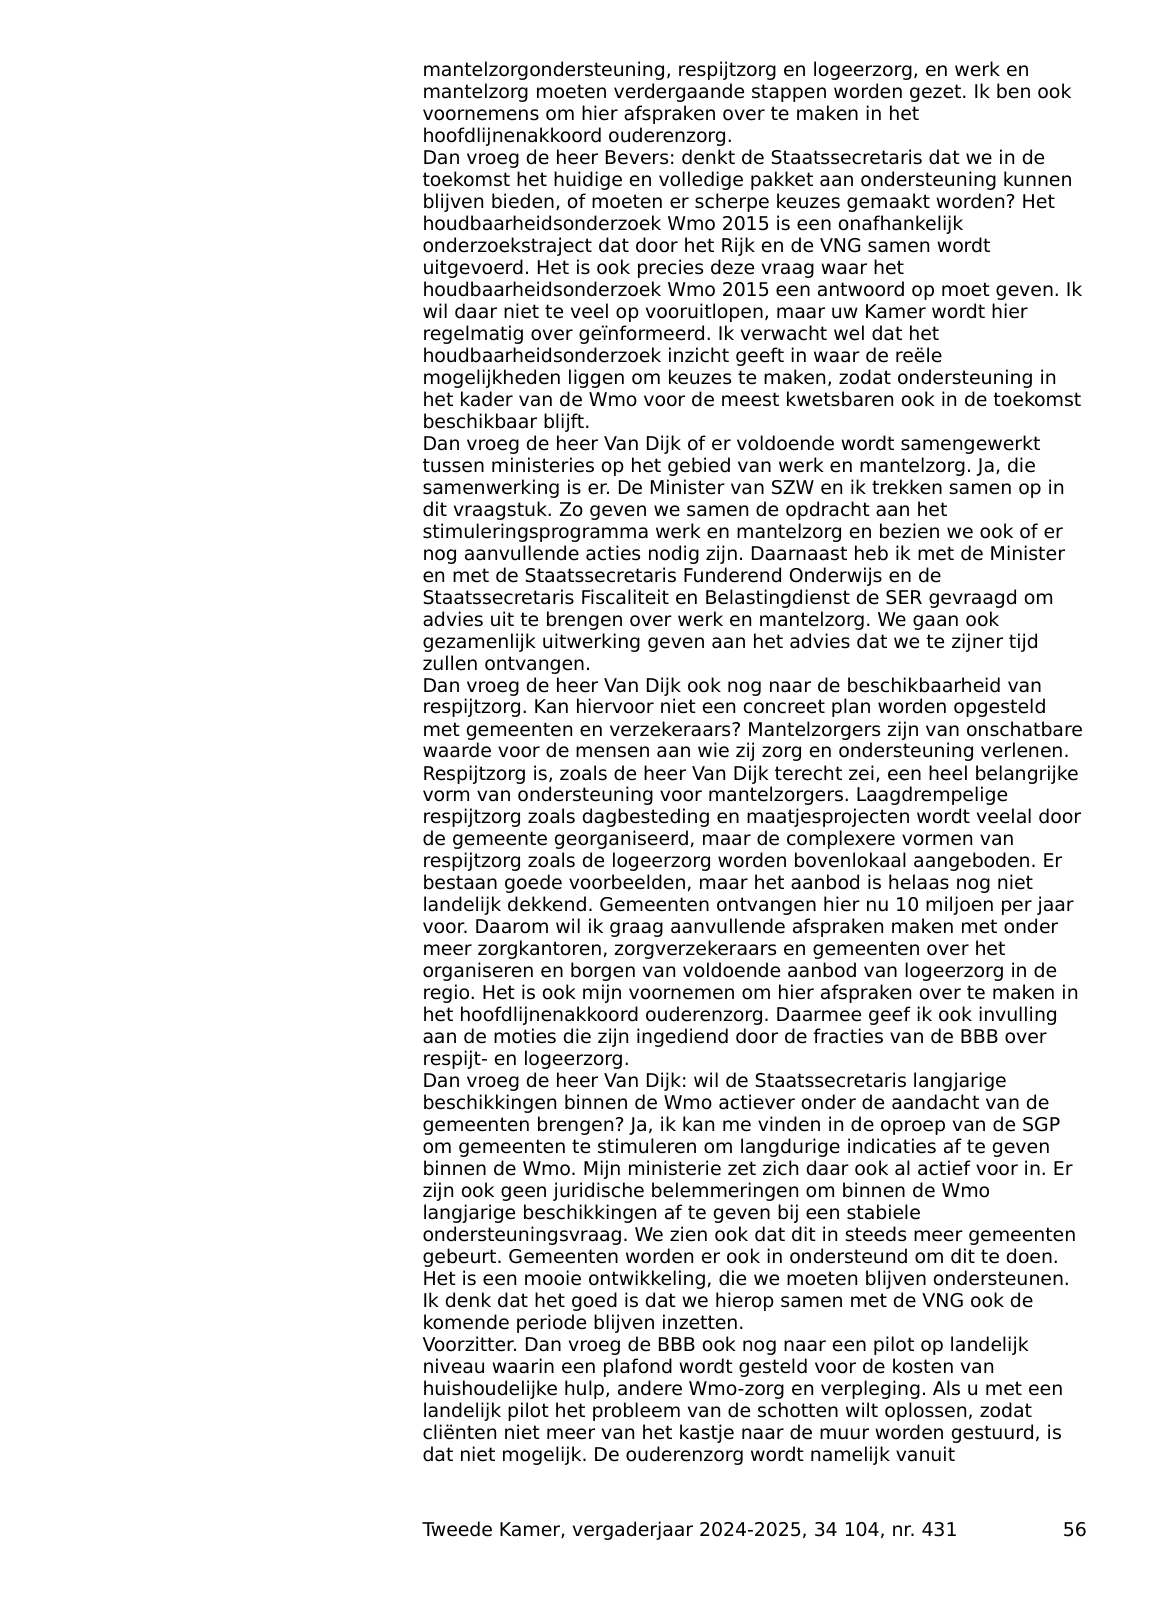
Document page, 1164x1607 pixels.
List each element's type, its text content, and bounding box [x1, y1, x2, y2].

text Dan vroeg de heer Van Dijk: wil de Staatssecretaris langjarige beschikkingen binnen de Wmo actiever onder de aandacht van de gemeenten brengen? Ja, ik kan me vinden in de oproep van de SGP om gemeenten te stimuleren om langdurige indicaties af te geven binnen de Wmo. Mijn ministerie zet zich daar ook al actief voor in. Er zijn ook geen juridische belemmeringen om binnen de Wmo langjarige beschikkingen af te geven bij een stabiele ondersteuningsvraag. We zien ook dat dit in steeds meer gemeenten gebeurt. Gemeenten worden er ook in ondersteund om dit te doen. Het is een mooie ontwikkeling, die we moeten blijven ondersteunen. Ik denk dat het goed is dat we hierop samen met de VNG ook de komende periode blijven inzetten. [422, 1070, 1087, 1334]
text Dan vroeg de heer Van Dijk ook nog naar de beschikbaarheid van respijtzorg. Kan hiervoor niet een concreet plan worden opgesteld met gemeenten en verzekeraars? Mantelzorgers zijn van onschatbare waarde voor de mensen aan wie zij zorg en ondersteuning verlenen. Respijtzorg is, zoals de heer Van Dijk terecht zei, een heel belangrijke vorm van ondersteuning voor mantelzorgers. Laagdrempelige respijtzorg zoals dagbesteding en maatjesprojecten wordt veelal door de gemeente georganiseerd, maar de complexere vormen van respijtzorg zoals de logeerzorg worden bovenlokaal aangeboden. Er bestaan goede voorbeelden, maar het aanbod is helaas nog niet landelijk dekkend. Gemeenten ontvangen hier nu 10 miljoen per jaar voor. Daarom wil ik graag aanvullende afspraken maken met onder meer zorgkantoren, zorgverzekeraars en gemeenten over het organiseren en borgen van voldoende aanbod van logeerzorg in de regio. Het is ook mijn voornemen om hier afspraken over te maken in het hoofdlijnenakkoord ouderenzorg. Daarmee geef ik ook invulling aan de moties die zijn ingediend door de fracties van de BBB over respijt- en logeerzorg. [422, 674, 1087, 1070]
text Voorzitter. Dan vroeg de BBB ook nog naar een pilot op landelijk niveau waarin een plafond wordt gesteld voor de kosten van huishoudelijke hulp, andere Wmo-zorg en verpleging. Als u met een landelijk pilot het probleem van de schotten wilt oplossen, zodat cliënten niet meer van het kastje naar de muur worden gestuurd, is dat niet mogelijk. De ouderenzorg wordt namelijk vanuit [422, 1334, 1087, 1466]
text Dan vroeg de heer Bevers: denkt de Staatssecretaris dat we in de toekomst het huidige en volledige pakket aan ondersteuning kunnen blijven bieden, of moeten er scherpe keuzes gemaakt worden? Het houdbaarheidsonderzoek Wmo 2015 is een onafhankelijk onderzoekstraject dat door het Rijk en de VNG samen wordt uitgevoerd. Het is ook precies deze vraag waar het houdbaarheidsonderzoek Wmo 2015 een antwoord op moet geven. Ik wil daar niet te veel op vooruitlopen, maar uw Kamer wordt hier regelmatig over geïnformeerd. Ik verwacht wel dat het houdbaarheidsonderzoek inzicht geeft in waar de reële mogelijkheden liggen om keuzes te maken, zodat ondersteuning in het kader van de Wmo voor de meest kwetsbaren ook in de toekomst beschikbaar blijft. [422, 147, 1087, 433]
text Dan vroeg de heer Van Dijk of er voldoende wordt samengewerkt tussen ministeries op het gebied van werk en mantelzorg. Ja, die samenwerking is er. De Minister van SZW en ik trekken samen op in dit vraagstuk. Zo geven we samen de opdracht aan het stimuleringsprogramma werk en mantelzorg en bezien we ook of er nog aanvullende acties nodig zijn. Daarnaast heb ik met de Minister en met de Staatssecretaris Funderend Onderwijs en de Staatssecretaris Fiscaliteit en Belastingdienst de SER gevraagd om advies uit te brengen over werk en mantelzorg. We gaan ook gezamenlijk uitwerking geven aan het advies dat we te zijner tijd zullen ontvangen. [422, 433, 1087, 674]
text mantelzorgondersteuning, respijtzorg en logeerzorg, en werk en mantelzorg moeten verdergaande stappen worden gezet. Ik ben ook voornemens om hier afspraken over te maken in het hoofdlijnenakkoord ouderenzorg. [422, 59, 1087, 147]
